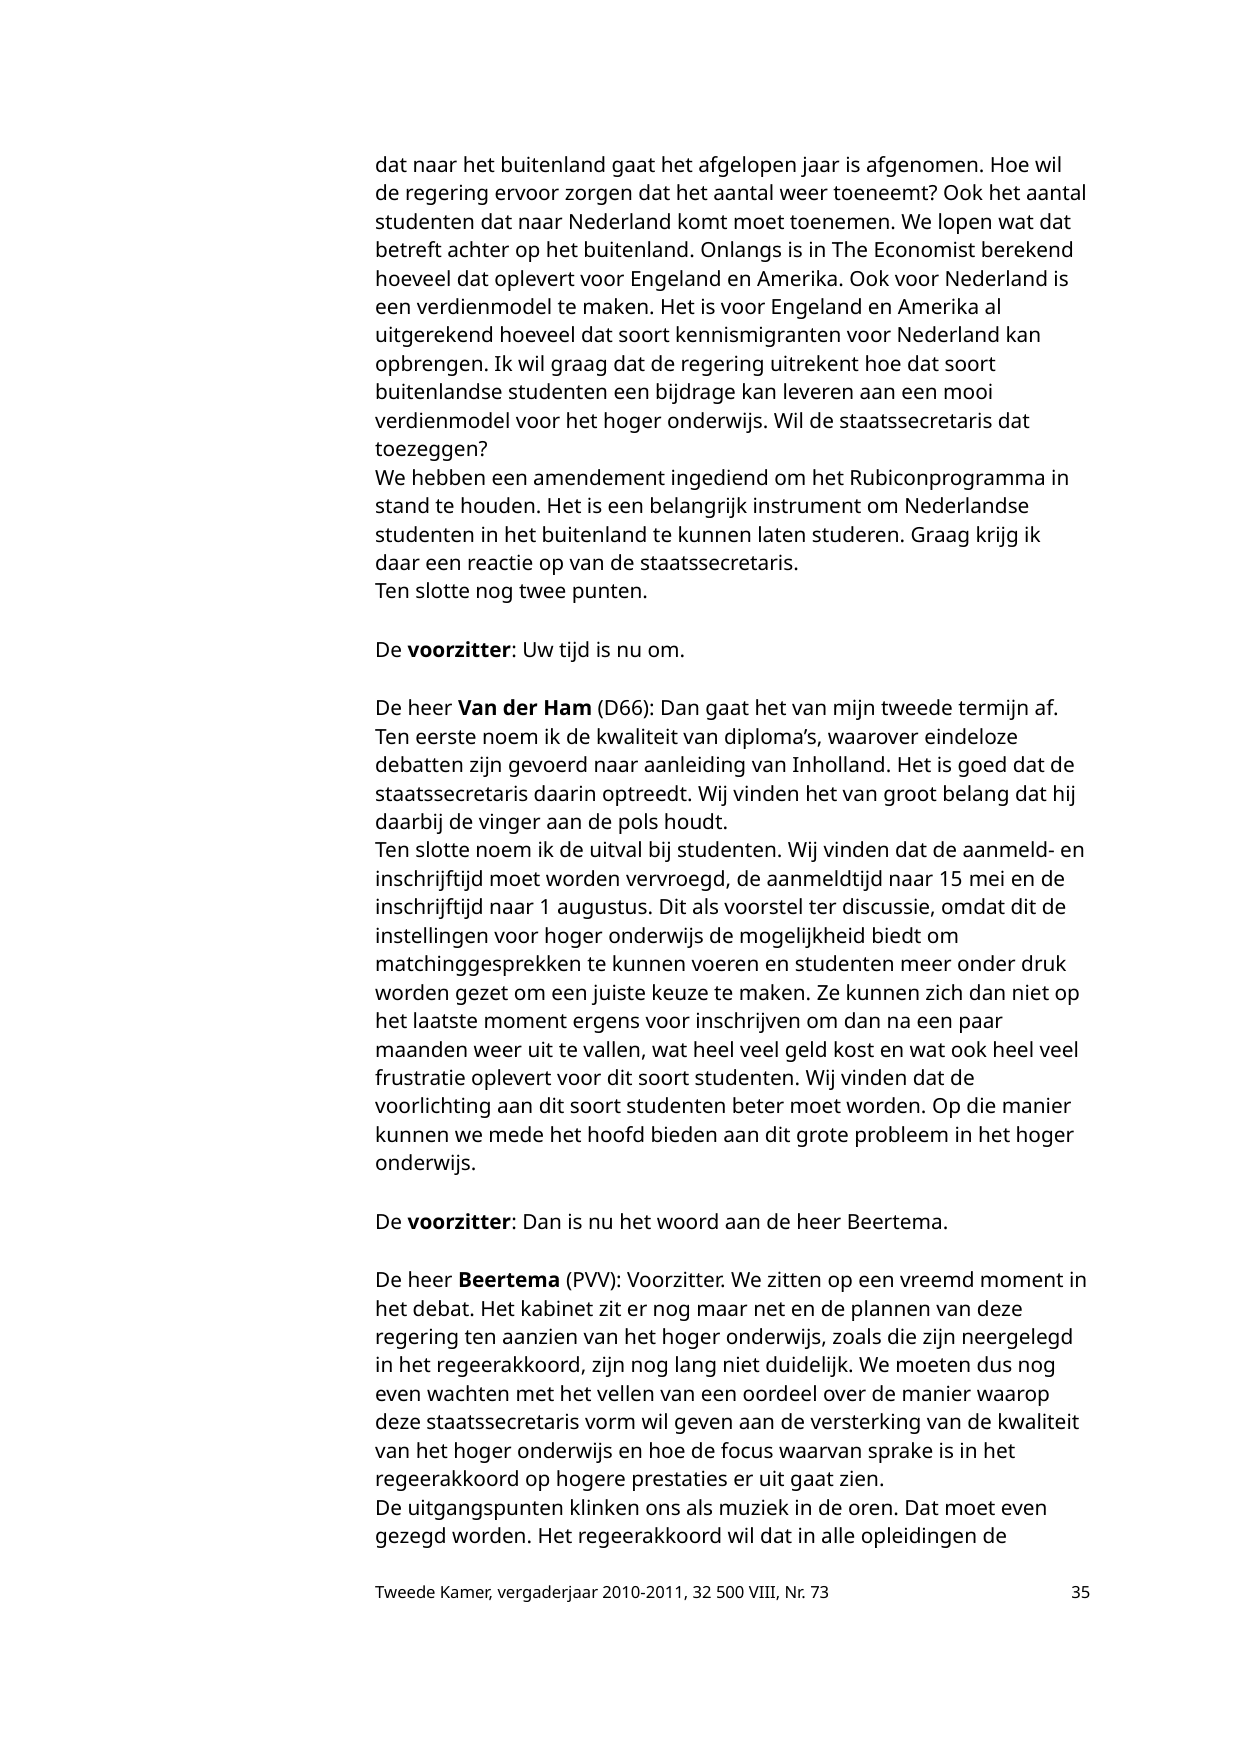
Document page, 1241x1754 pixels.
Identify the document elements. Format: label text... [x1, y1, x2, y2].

text De voorzitter: Uw tijd is nu om. [375, 635, 1090, 663]
text We hebben een amendement ingediend om het Rubiconprogramma in stand te houden. Het is een belangrijk instrument om Nederlandse studenten in het buitenland te kunnen laten studeren. Graag krijg ik daar een reactie op van de staatssecretaris. [375, 463, 1090, 577]
text Ten eerste noem ik de kwaliteit van diploma’s, waarover eindeloze debatten zijn gevoerd naar aanleiding van Inholland. Het is goed dat de staatssecretaris daarin optreedt. Wij vinden het van groot belang dat hij daarbij de vinger aan de pols houdt. [375, 722, 1090, 836]
text De heer Beertema (PVV): Voorzitter. We zitten op een vreemd moment in het debat. Het kabinet zit er nog maar net en de plannen van deze regering ten aanzien van het hoger onderwijs, zoals die zijn neergelegd in het regeerakkoord, zijn nog lang niet duidelijk. We moeten dus nog even wachten met het vellen van een oordeel over de manier waarop deze staatssecretaris vorm wil geven aan de versterking van de kwaliteit van het hoger onderwijs en hoe de focus waarvan sprake is in het regeerakkoord op hogere prestaties er uit gaat zien. [375, 1265, 1090, 1493]
text De heer Van der Ham (D66): Dan gaat het van mijn tweede termijn af. [375, 693, 1090, 722]
text De uitgangspunten klinken ons als muziek in de oren. Dat moet even gezegd worden. Het regeerakkoord wil dat in alle opleidingen de [375, 1493, 1090, 1550]
text dat naar het buitenland gaat het afgelopen jaar is afgenomen. Hoe wil de regering ervoor zorgen dat het aantal weer toeneemt? Ook het aantal studenten dat naar Nederland komt moet toenemen. We lopen wat dat betreft achter op het buitenland. Onlangs is in The Economist berekend hoeveel dat oplevert voor Engeland en Amerika. Ook voor Nederland is een verdienmodel te maken. Het is voor Engeland en Amerika al uitgerekend hoeveel dat soort kennismigranten voor Nederland kan opbrengen. Ik wil graag dat de regering uitrekent hoe dat soort buitenlandse studenten een bijdrage kan leveren aan een mooi verdienmodel voor het hoger onderwijs. Wil de staatssecretaris dat toezeggen? [375, 150, 1090, 463]
text De voorzitter: Dan is nu het woord aan de heer Beertema. [375, 1207, 1090, 1235]
text Ten slotte noem ik de uitval bij studenten. Wij vinden dat de aanmeld- en inschrijftijd moet worden vervroegd, de aanmeldtijd naar 15 mei en de inschrijftijd naar 1 augustus. Dit als voorstel ter discussie, omdat dit de instellingen voor hoger onderwijs de mogelijkheid biedt om matchinggesprekken te kunnen voeren en studenten meer onder druk worden gezet om een juiste keuze te maken. Ze kunnen zich dan niet op het laatste moment ergens voor inschrijven om dan na een paar maanden weer uit te vallen, wat heel veel geld kost en wat ook heel veel frustratie oplevert voor dit soort studenten. Wij vinden dat de voorlichting aan dit soort studenten beter moet worden. Op die manier kunnen we mede het hoofd bieden aan dit grote probleem in het hoger onderwijs. [375, 836, 1090, 1177]
text Ten slotte nog twee punten. [375, 577, 1090, 605]
